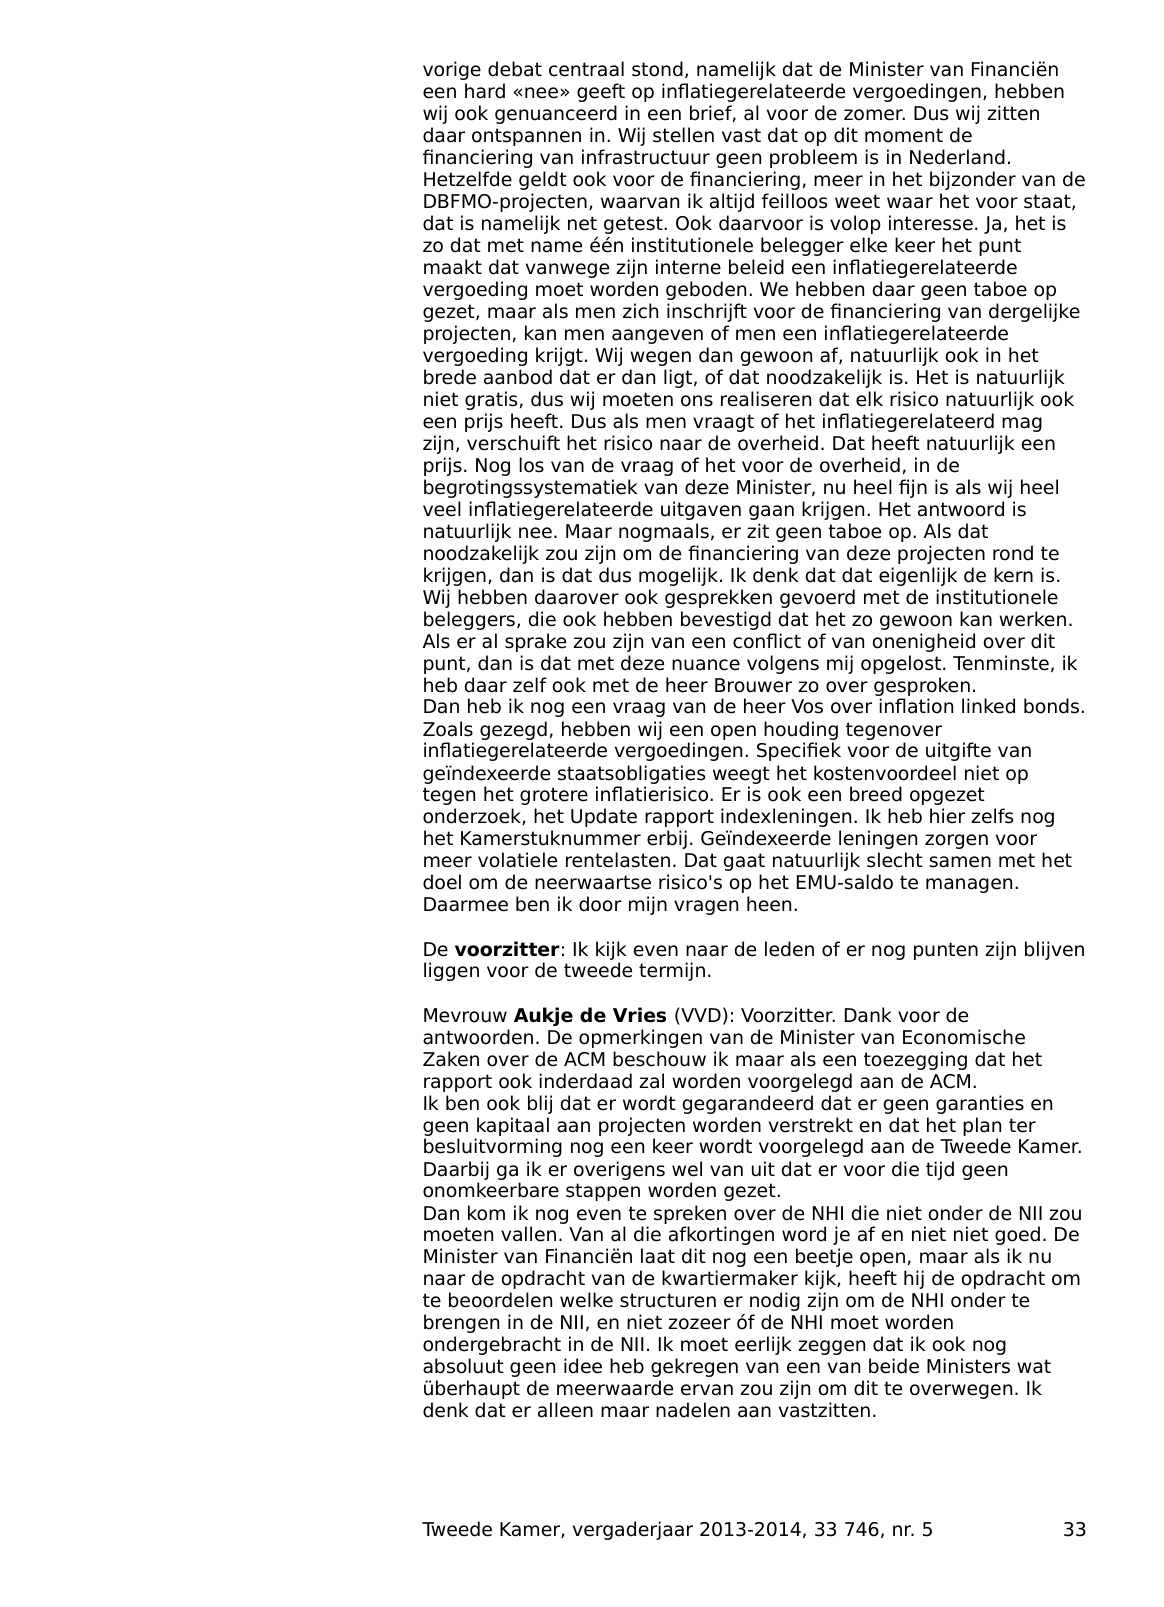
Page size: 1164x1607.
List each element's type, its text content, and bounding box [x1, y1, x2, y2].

text vorige debat centraal stond, namelijk dat de Minister van Financiën een hard «nee» geeft op inflatiegerelateerde vergoedingen, hebben wij ook genuanceerd in een brief, al voor de zomer. Dus wij zitten daar ontspannen in. Wij stellen vast dat op dit moment de financiering van infrastructuur geen probleem is in Nederland. Hetzelfde geldt ook voor de financiering, meer in het bijzonder van de DBFMO-projecten, waarvan ik altijd feilloos weet waar het voor staat, dat is namelijk net getest. Ook daarvoor is volop interesse. Ja, het is zo dat met name één institutionele belegger elke keer het punt maakt dat vanwege zijn interne beleid een inflatiegerelateerde vergoeding moet worden geboden. We hebben daar geen taboe op gezet, maar als men zich inschrijft voor de financiering van dergelijke projecten, kan men aangeven of men een inflatiegerelateerde vergoeding krijgt. Wij wegen dan gewoon af, natuurlijk ook in het brede aanbod dat er dan ligt, of dat noodzakelijk is. Het is natuurlijk niet gratis, dus wij moeten ons realiseren dat elk risico natuurlijk ook een prijs heeft. Dus als men vraagt of het inflatiegerelateerd mag zijn, verschuift het risico naar de overheid. Dat heeft natuurlijk een prijs. Nog los van de vraag of het voor de overheid, in de begrotingssystematiek van deze Minister, nu heel fijn is als wij heel veel inflatiegerelateerde uitgaven gaan krijgen. Het antwoord is natuurlijk nee. Maar nogmaals, er zit geen taboe op. Als dat noodzakelijk zou zijn om de financiering van deze projecten rond te krijgen, dan is dat dus mogelijk. Ik denk dat dat eigenlijk de kern is. Wij hebben daarover ook gesprekken gevoerd met de institutionele beleggers, die ook hebben bevestigd dat het zo gewoon kan werken. Als er al sprake zou zijn van een conflict of van onenigheid over dit punt, dan is dat met deze nuance volgens mij opgelost. Tenminste, ik heb daar zelf ook met de heer Brouwer zo over gesproken. [422, 59, 1087, 696]
text Ik ben ook blij dat er wordt gegarandeerd dat er geen garanties en geen kapitaal aan projecten worden verstrekt en dat het plan ter besluitvorming nog een keer wordt voorgelegd aan de Tweede Kamer. Daarbij ga ik er overigens wel van uit dat er voor die tijd geen onomkeerbare stappen worden gezet. [422, 1092, 1087, 1202]
text Mevrouw Aukje de Vries (VVD): Voorzitter. Dank voor de antwoorden. De opmerkingen van de Minister van Economische Zaken over de ACM beschouw ik maar als een toezegging dat het rapport ook inderdaad zal worden voorgelegd aan de ACM. [422, 1004, 1087, 1092]
text Daarmee ben ik door mijn vragen heen. [422, 894, 1087, 916]
text Dan kom ik nog even te spreken over de NHI die niet onder de NII zou moeten vallen. Van al die afkortingen word je af en niet niet goed. De Minister van Financiën laat dit nog een beetje open, maar als ik nu naar de opdracht van de kwartiermaker kijk, heeft hij de opdracht om te beoordelen welke structuren er nodig zijn om de NHI onder te brengen in de NII, en niet zozeer óf de NHI moet worden ondergebracht in de NII. Ik moet eerlijk zeggen dat ik ook nog absoluut geen idee heb gekregen van een van beide Ministers wat überhaupt de meerwaarde ervan zou zijn om dit te overwegen. Ik denk dat er alleen maar nadelen aan vastzitten. [422, 1202, 1087, 1422]
text De voorzitter: Ik kijk even naar de leden of er nog punten zijn blijven liggen voor de tweede termijn. [422, 938, 1087, 982]
text Dan heb ik nog een vraag van de heer Vos over inflation linked bonds. Zoals gezegd, hebben wij een open houding tegenover inflatiegerelateerde vergoedingen. Specifiek voor de uitgifte van geïndexeerde staatsobligaties weegt het kostenvoordeel niet op tegen het grotere inflatierisico. Er is ook een breed opgezet onderzoek, het Update rapport indexleningen. Ik heb hier zelfs nog het Kamerstuknummer erbij. Geïndexeerde leningen zorgen voor meer volatiele rentelasten. Dat gaat natuurlijk slecht samen met het doel om de neerwaartse risico's op het EMU-saldo te managen. [422, 696, 1087, 894]
